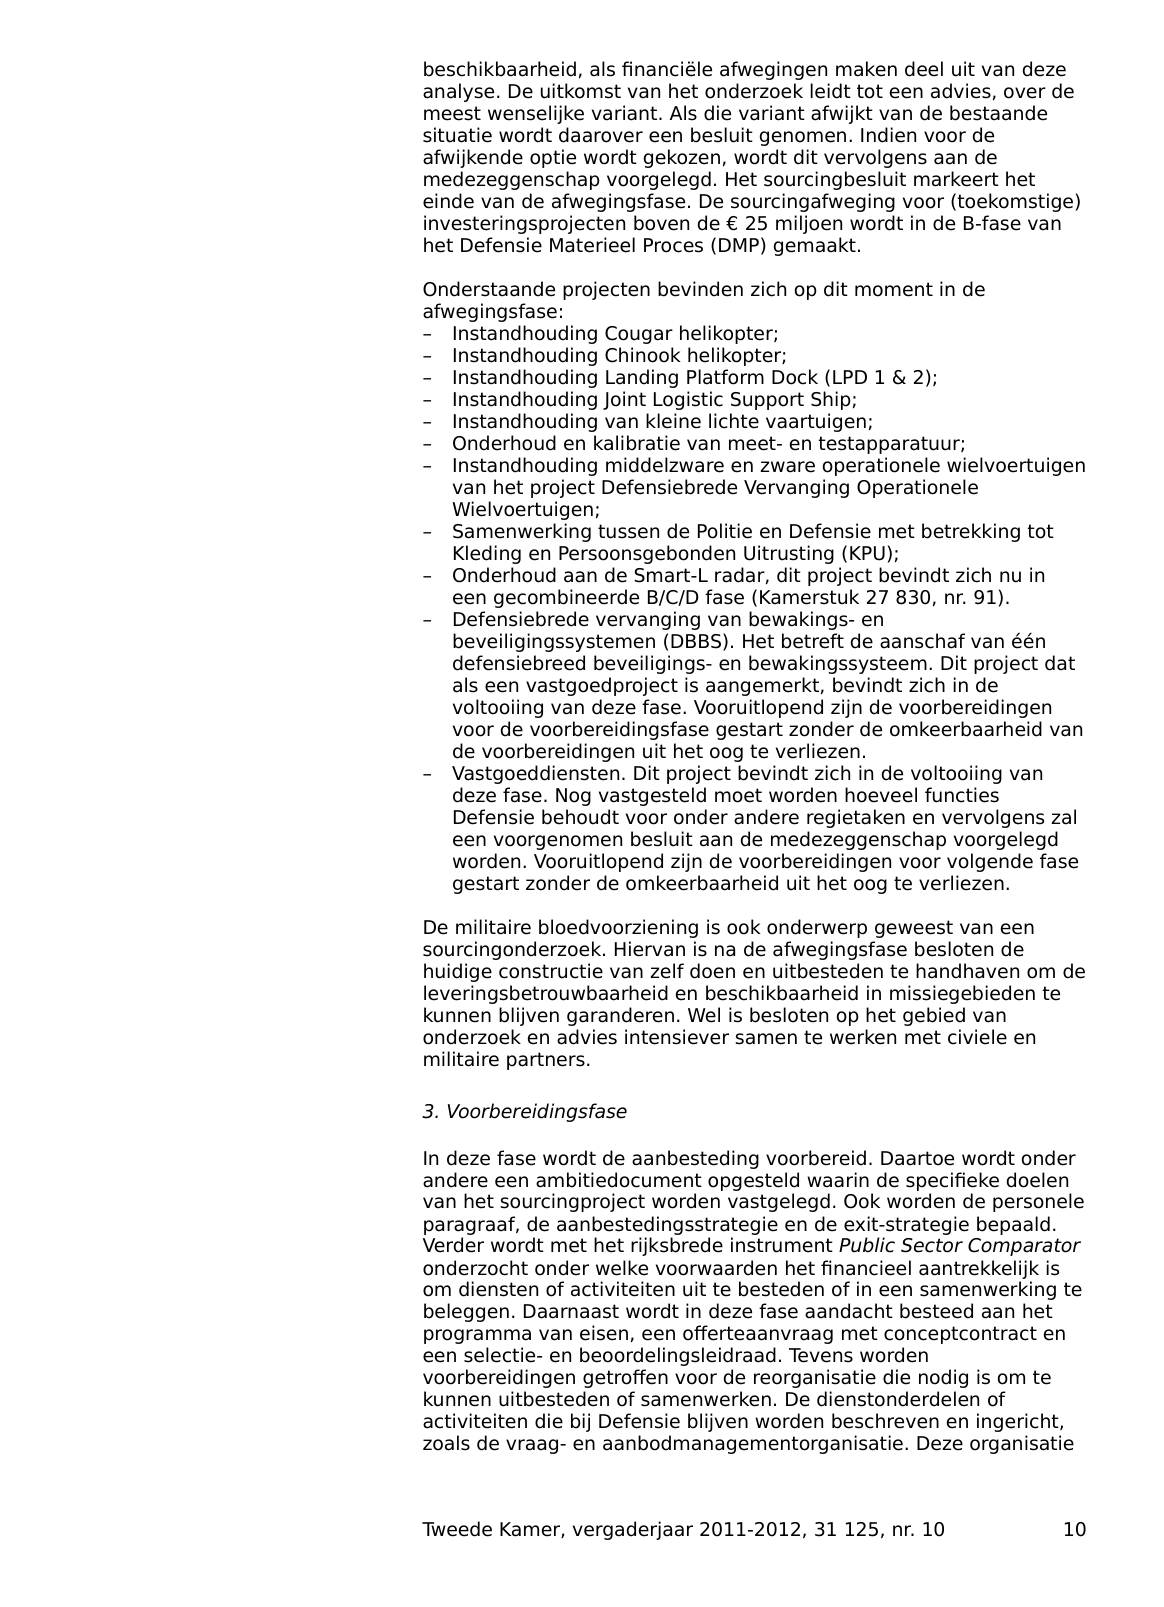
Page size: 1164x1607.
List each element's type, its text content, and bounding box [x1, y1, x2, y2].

text – Onderhoud en kalibratie van meet- en testapparatuur; [422, 433, 1087, 455]
text beschikbaarheid, als financiële afwegingen maken deel uit van deze analyse. De uitkomst van het onderzoek leidt tot een advies, over de meest wenselijke variant. Als die variant afwijkt van de bestaande situatie wordt daarover een besluit genomen. Indien voor de afwijkende optie wordt gekozen, wordt dit vervolgens aan de medezeggenschap voorgelegd. Het sourcingbesluit markeert het einde van de afwegingsfase. De sourcingafweging voor (toekomstige) investeringsprojecten boven de € 25 miljoen wordt in de B-fase van het Defensie Materieel Proces (DMP) gemaakt. [422, 59, 1087, 257]
text – Vastgoeddiensten. Dit project bevindt zich in de voltooiing van deze fase. Nog vastgesteld moet worden hoeveel functies Defensie behoudt voor onder andere regietaken en vervolgens zal een voorgenomen besluit aan de medezeggenschap voorgelegd worden. Vooruitlopend zijn de voorbereidingen voor volgende fase gestart zonder de omkeerbaarheid uit het oog te verliezen. [422, 763, 1087, 894]
text – Instandhouding Landing Platform Dock (LPD 1 & 2); [422, 367, 1087, 389]
text – Instandhouding Cougar helikopter; [422, 323, 1087, 345]
text – Instandhouding Chinook helikopter; [422, 345, 1087, 367]
text Onderstaande projecten bevinden zich op dit moment in de afwegingsfase: [422, 279, 1087, 323]
text De militaire bloedvoorziening is ook onderwerp geweest van een sourcingonderzoek. Hiervan is na de afwegingsfase besloten de huidige constructie van zelf doen en uitbesteden te handhaven om de leveringsbetrouwbaarheid en beschikbaarheid in missiegebieden te kunnen blijven garanderen. Wel is besloten op het gebied van onderzoek en advies intensiever samen te werken met civiele en militaire partners. [422, 917, 1087, 1071]
text In deze fase wordt de aanbesteding voorbereid. Daartoe wordt onder andere een ambitiedocument opgesteld waarin de specifieke doelen van het sourcingproject worden vastgelegd. Ook worden de personele paragraaf, de aanbestedingsstrategie en de exit-strategie bepaald. Verder wordt met het rijksbrede instrument Public Sector Comparator onderzocht onder welke voorwaarden het financieel aantrekkelijk is om diensten of activiteiten uit te besteden of in een samenwerking te beleggen. Daarnaast wordt in deze fase aandacht besteed aan het programma van eisen, een offerteaanvraag met conceptcontract en een selectie- en beoordelingsleidraad. Tevens worden voorbereidingen getroffen voor de reorganisatie die nodig is om te kunnen uitbesteden of samenwerken. De dienstonderdelen of activiteiten die bij Defensie blijven worden beschreven en ingericht, zoals de vraag- en aanbodmanagementorganisatie. Deze organisatie [422, 1147, 1087, 1455]
subtitle 3. Voorbereidingsfase [422, 1101, 1087, 1122]
text – Instandhouding Joint Logistic Support Ship; [422, 389, 1087, 411]
text – Defensiebrede vervanging van bewakings- en beveiligingssystemen (DBBS). Het betreft de aanschaf van één defensiebreed beveiligings- en bewakingssysteem. Dit project dat als een vastgoedproject is aangemerkt, bevindt zich in de voltooiing van deze fase. Vooruitlopend zijn de voorbereidingen voor de voorbereidingsfase gestart zonder de omkeerbaarheid van de voorbereidingen uit het oog te verliezen. [422, 609, 1087, 763]
text – Instandhouding van kleine lichte vaartuigen; [422, 411, 1087, 433]
text – Samenwerking tussen de Politie en Defensie met betrekking tot Kleding en Persoonsgebonden Uitrusting (KPU); [422, 521, 1087, 565]
text – Instandhouding middelzware en zware operationele wielvoertuigen van het project Defensiebrede Vervanging Operationele Wielvoertuigen; [422, 455, 1087, 521]
text – Onderhoud aan de Smart-L radar, dit project bevindt zich nu in een gecombineerde B/C/D fase (Kamerstuk 27 830, nr. 91). [422, 565, 1087, 609]
